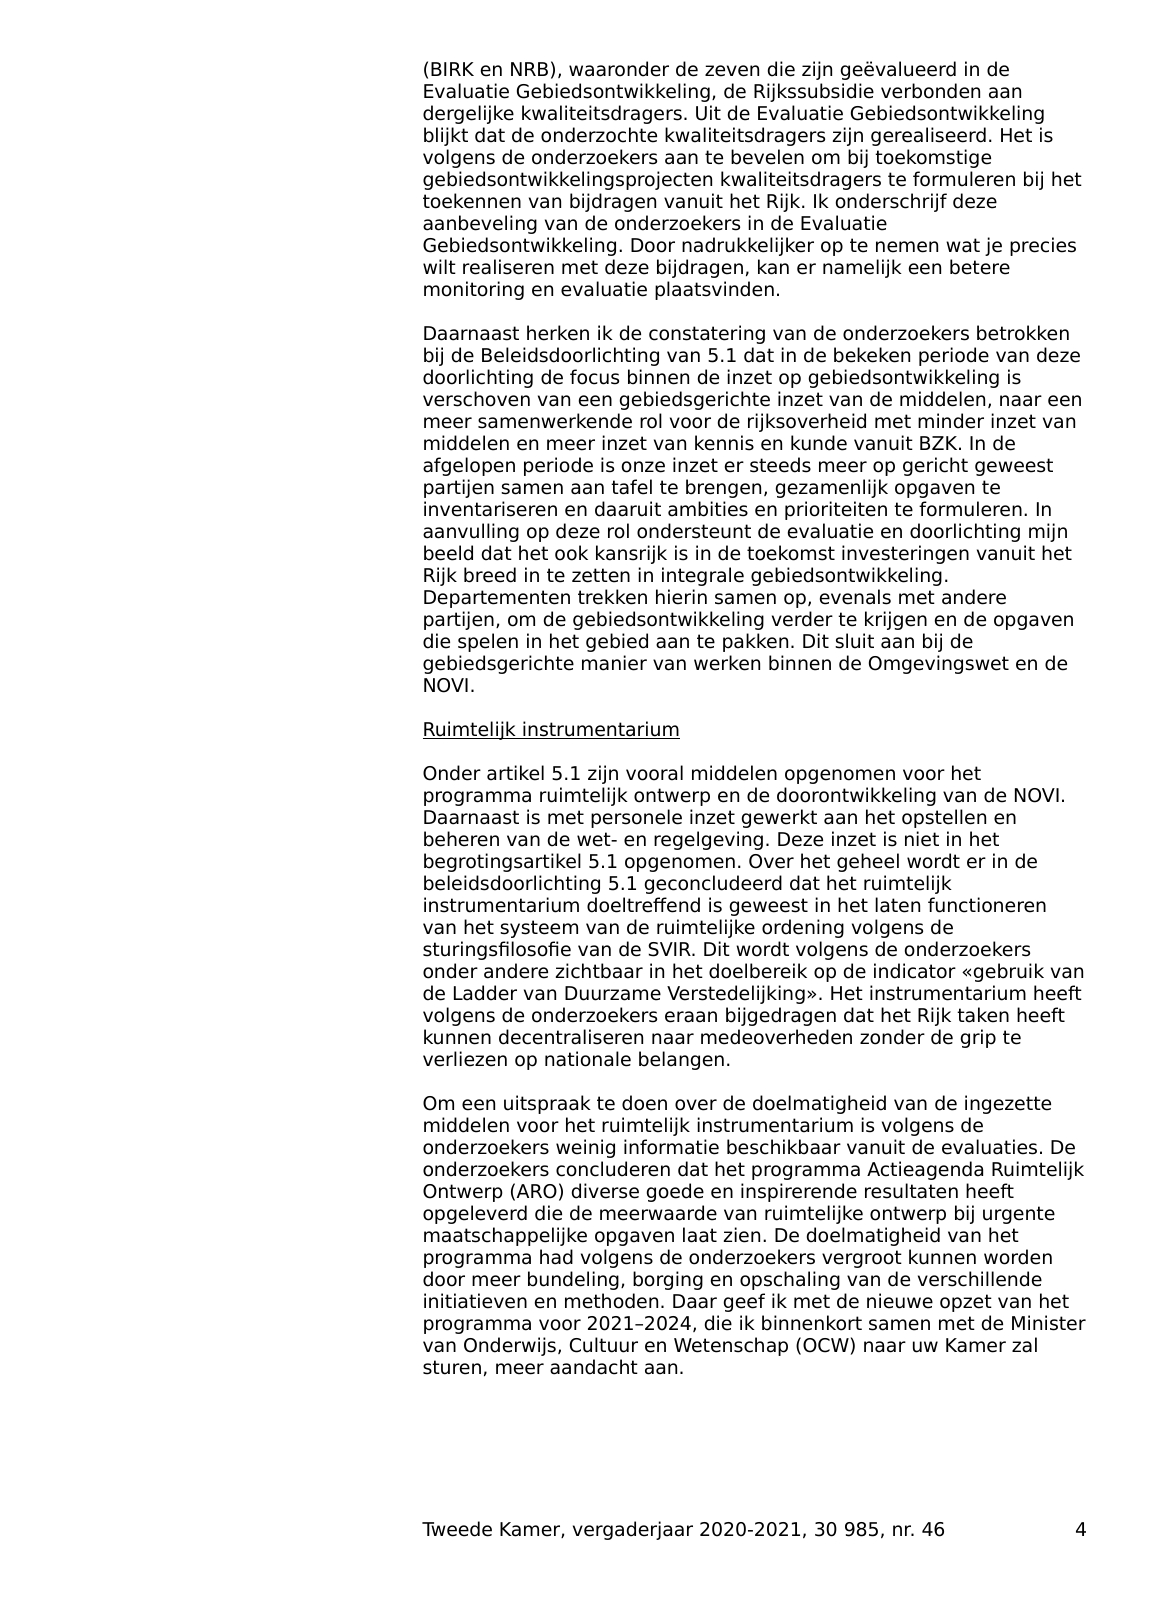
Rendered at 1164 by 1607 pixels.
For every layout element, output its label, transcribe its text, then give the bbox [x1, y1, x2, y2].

subtitle Ruimtelijk instrumentarium [422, 719, 1087, 741]
text Daarnaast herken ik de constatering van de onderzoekers betrokken bij de Beleidsdoorlichting van 5.1 dat in de bekeken periode van deze doorlichting de focus binnen de inzet op gebiedsontwikkeling is verschoven van een gebiedsgerichte inzet van de middelen, naar een meer samenwerkende rol voor de rijksoverheid met minder inzet van middelen en meer inzet van kennis en kunde vanuit BZK. In de afgelopen periode is onze inzet er steeds meer op gericht geweest partijen samen aan tafel te brengen, gezamenlijk opgaven te inventariseren en daaruit ambities en prioriteiten te formuleren. In aanvulling op deze rol ondersteunt de evaluatie en doorlichting mijn beeld dat het ook kansrijk is in de toekomst investeringen vanuit het Rijk breed in te zetten in integrale gebiedsontwikkeling. Departementen trekken hierin samen op, evenals met andere partijen, om de gebiedsontwikkeling verder te krijgen en de opgaven die spelen in het gebied aan te pakken. Dit sluit aan bij de gebiedsgerichte manier van werken binnen de Omgevingswet en de NOVI. [422, 323, 1087, 697]
text Om een uitspraak te doen over de doelmatigheid van de ingezette middelen voor het ruimtelijk instrumentarium is volgens de onderzoekers weinig informatie beschikbaar vanuit de evaluaties. De onderzoekers concluderen dat het programma Actieagenda Ruimtelijk Ontwerp (ARO) diverse goede en inspirerende resultaten heeft opgeleverd die de meerwaarde van ruimtelijke ontwerp bij urgente maatschappelijke opgaven laat zien. De doelmatigheid van het programma had volgens de onderzoekers vergroot kunnen worden door meer bundeling, borging en opschaling van de verschillende initiatieven en methoden. Daar geef ik met de nieuwe opzet van het programma voor 2021–2024, die ik binnenkort samen met de Minister van Onderwijs, Cultuur en Wetenschap (OCW) naar uw Kamer zal sturen, meer aandacht aan. [422, 1093, 1087, 1379]
text (BIRK en NRB), waaronder de zeven die zijn geëvalueerd in de Evaluatie Gebiedsontwikkeling, de Rijkssubsidie verbonden aan dergelijke kwaliteitsdragers. Uit de Evaluatie Gebiedsontwikkeling blijkt dat de onderzochte kwaliteitsdragers zijn gerealiseerd. Het is volgens de onderzoekers aan te bevelen om bij toekomstige gebiedsontwikkelingsprojecten kwaliteitsdragers te formuleren bij het toekennen van bijdragen vanuit het Rijk. Ik onderschrijf deze aanbeveling van de onderzoekers in de Evaluatie Gebiedsontwikkeling. Door nadrukkelijker op te nemen wat je precies wilt realiseren met deze bijdragen, kan er namelijk een betere monitoring en evaluatie plaatsvinden. [422, 59, 1087, 301]
text Onder artikel 5.1 zijn vooral middelen opgenomen voor het programma ruimtelijk ontwerp en de doorontwikkeling van de NOVI. Daarnaast is met personele inzet gewerkt aan het opstellen en beheren van de wet- en regelgeving. Deze inzet is niet in het begrotingsartikel 5.1 opgenomen. Over het geheel wordt er in de beleidsdoorlichting 5.1 geconcludeerd dat het ruimtelijk instrumentarium doeltreffend is geweest in het laten functioneren van het systeem van de ruimtelijke ordening volgens de sturingsfilosofie van de SVIR. Dit wordt volgens de onderzoekers onder andere zichtbaar in het doelbereik op de indicator «gebruik van de Ladder van Duurzame Verstedelijking». Het instrumentarium heeft volgens de onderzoekers eraan bijgedragen dat het Rijk taken heeft kunnen decentraliseren naar medeoverheden zonder de grip te verliezen op nationale belangen. [422, 763, 1087, 1071]
